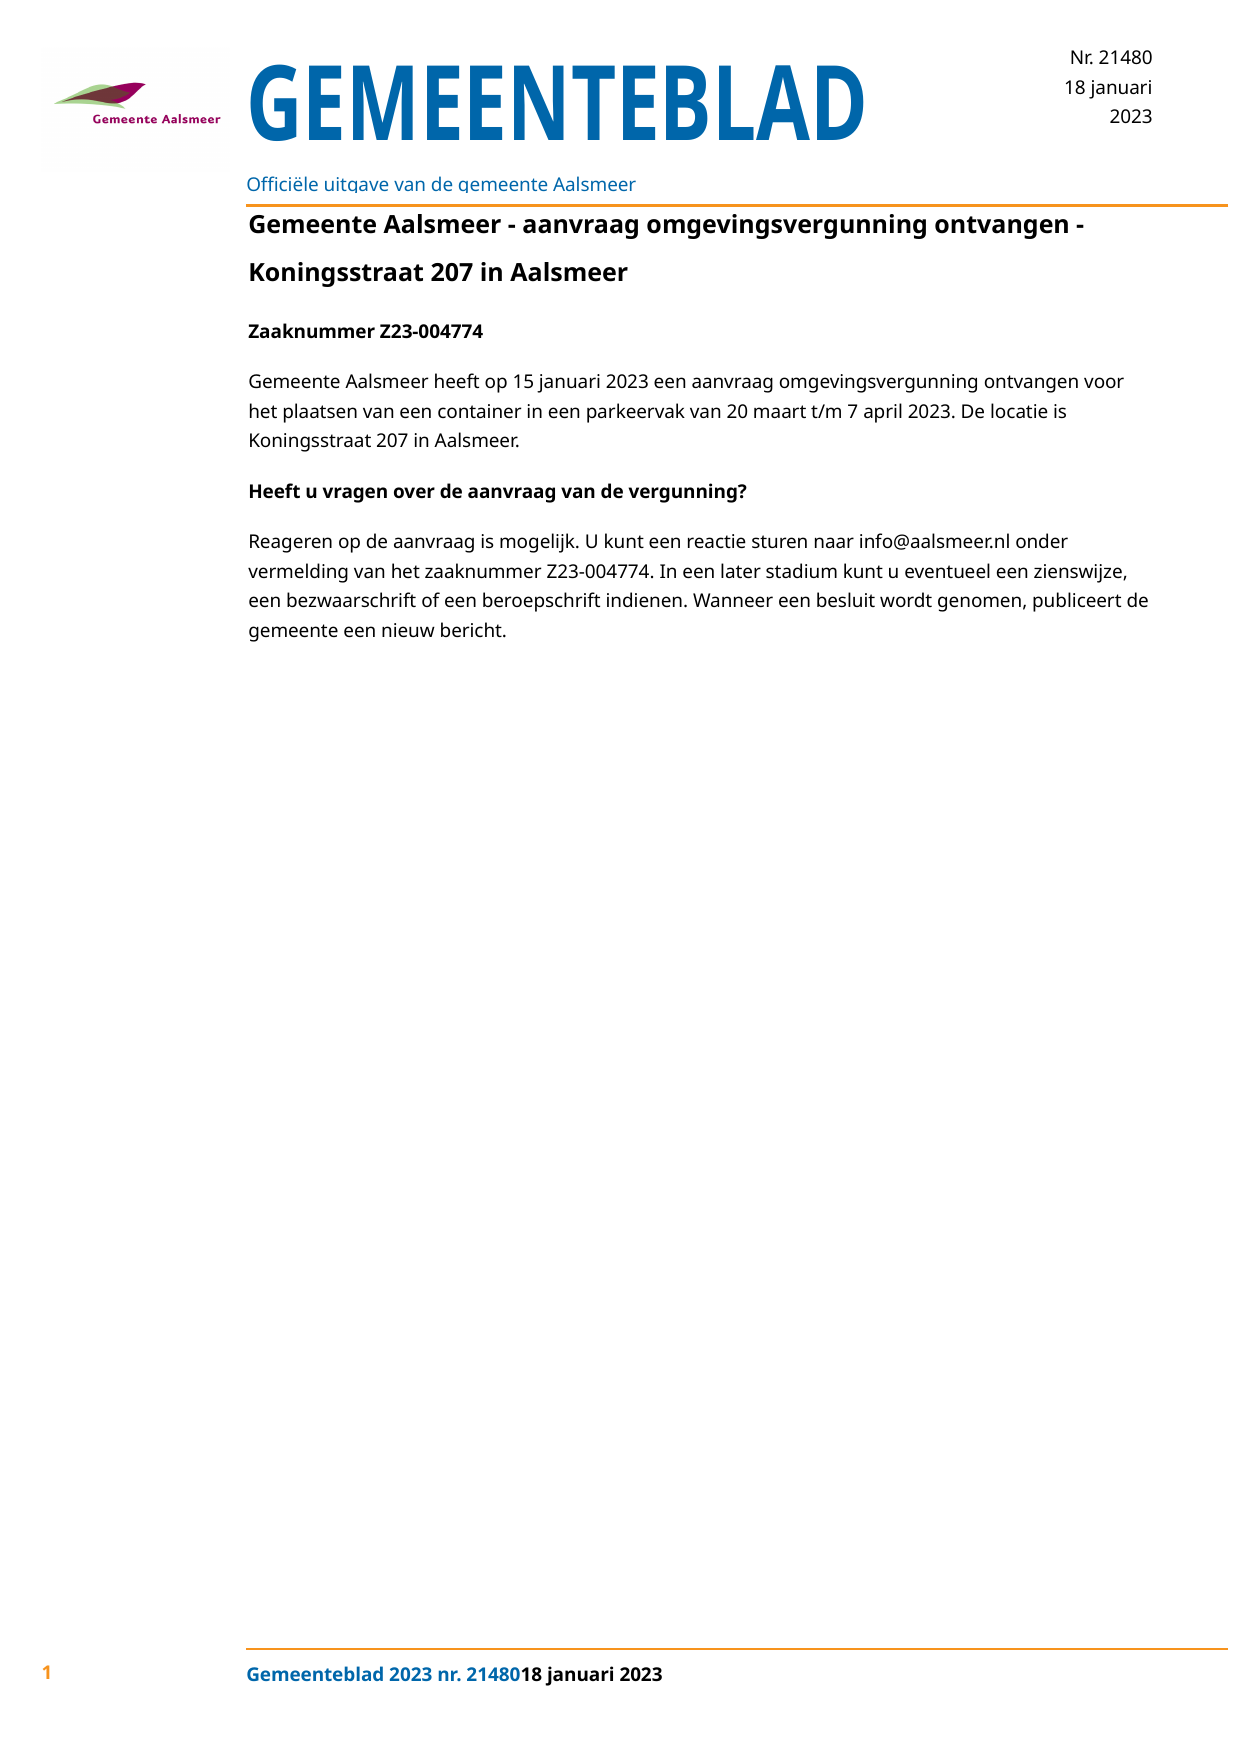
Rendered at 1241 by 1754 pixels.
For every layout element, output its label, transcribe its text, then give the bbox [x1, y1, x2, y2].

picture [41, 47, 231, 172]
text Gemeente Aalsmeer - aanvraag omgevingsvergunning ontvangen - Koningsstraat 207 in Aalsmeer [248, 207, 1152, 288]
text Reageren op de aanvraag is mogelijk. U kunt een reactie sturen naar info@aalsmeer.nl onder vermelding van het zaaknummer Z23-004774. In een later stadium kunt u eventueel een zienswijze, een bezwaarschrift of een beroepschrift indienen. Wanneer een besluit wordt genomen, publiceert de gemeente een nieuw bericht. [248, 528, 1152, 643]
text Gemeente Aalsmeer heeft op 15 januari 2023 een aanvraag omgevingsvergunning ontvangen voor het plaatsen van een container in een parkeervak van 20 maart t/m 7 april 2023. De locatie is Koningsstraat 207 in Aalsmeer. [248, 368, 1152, 453]
text Zaaknummer Z23-004774 [248, 318, 1152, 344]
text Heeft u vragen over de aanvraag van de vergunning? [248, 478, 1152, 504]
